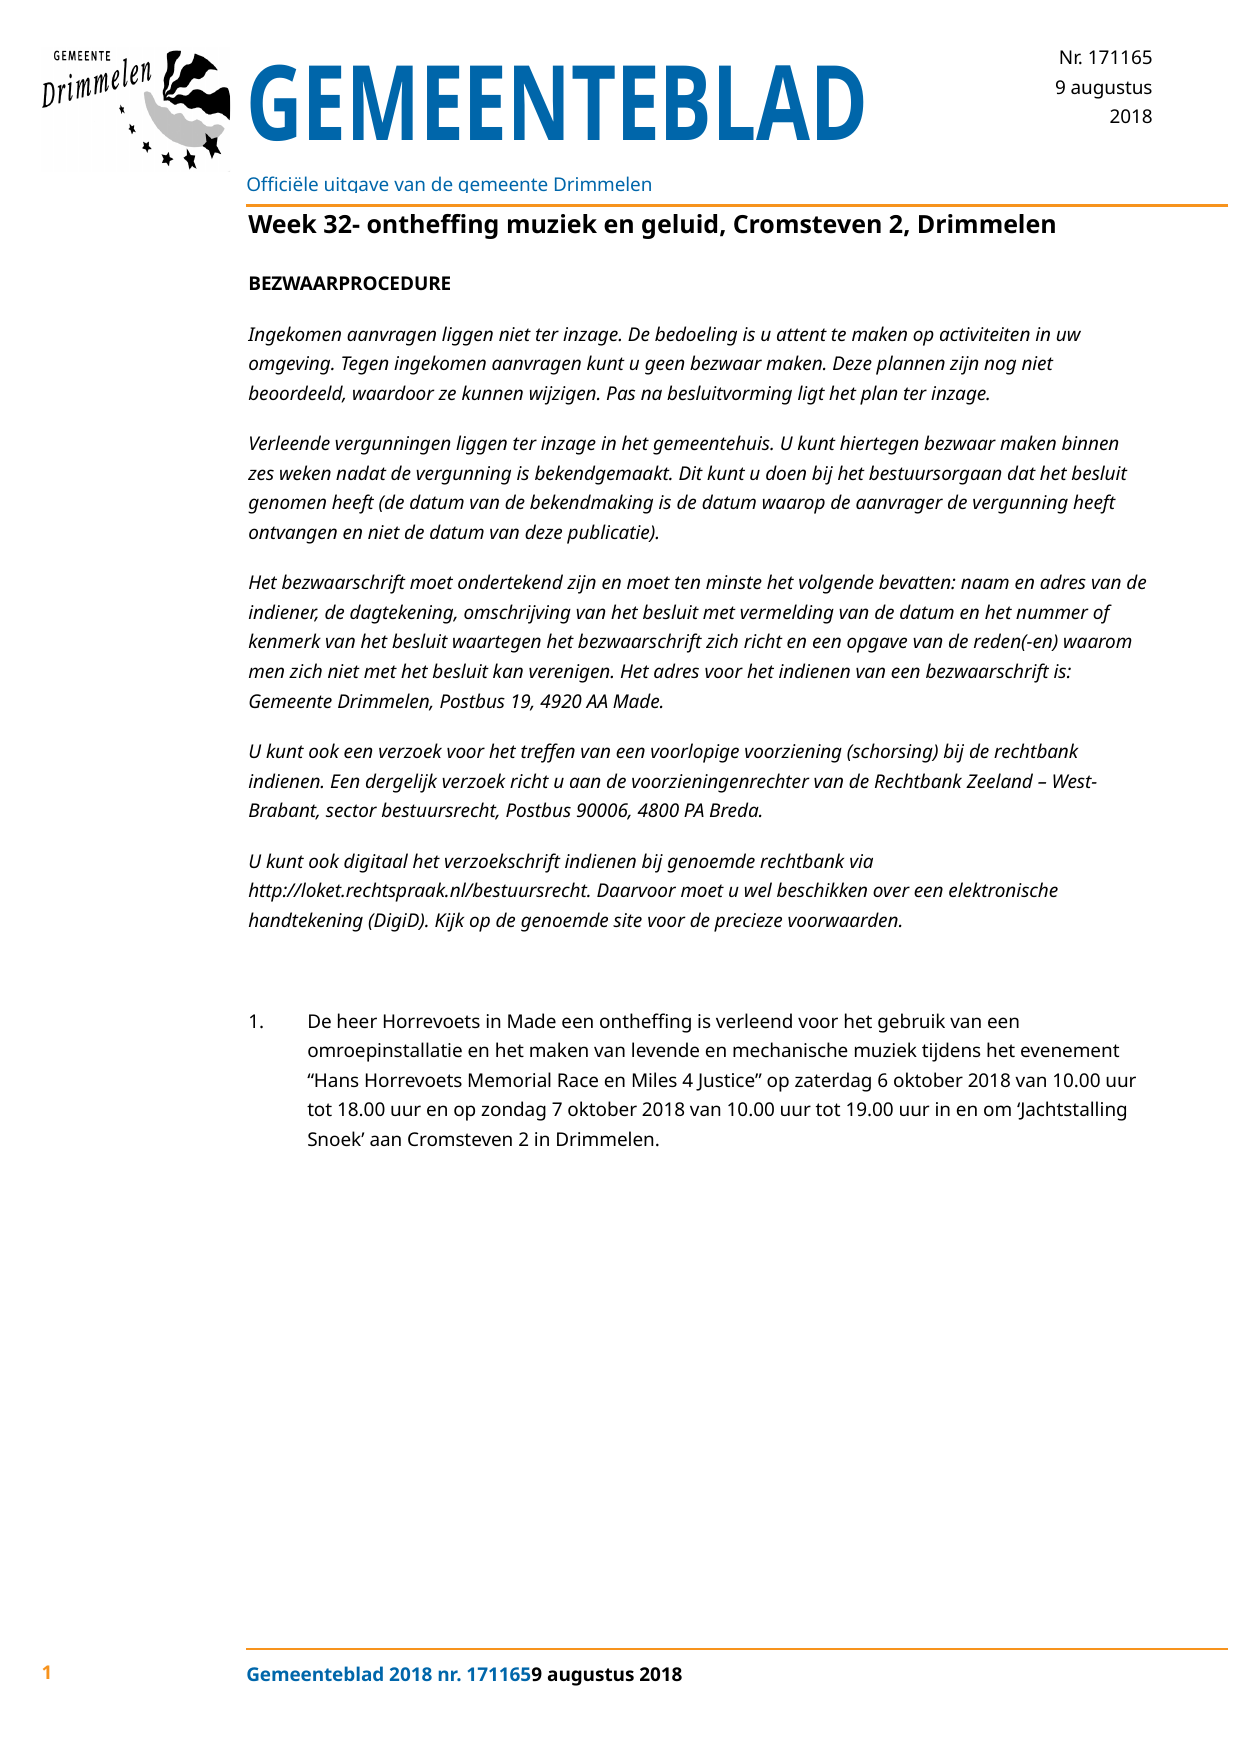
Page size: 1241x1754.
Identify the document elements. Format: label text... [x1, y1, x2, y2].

list De heer Horrevoets in Made een ontheffing is verleend voor het gebruik van een omroepinstallatie en het maken van levende en mechanische muziek tijdens het evenement “Hans Horrevoets Memorial Race en Miles 4 Justice” op zaterdag 6 oktober 2018 van 10.00 uur tot 18.00 uur en op zondag 7 oktober 2018 van 10.00 uur tot 19.00 uur in en om ‘Jachtstalling Snoek’ aan Cromsteven 2 in Drimmelen. [248, 1008, 1152, 1152]
text Ingekomen aanvragen liggen niet ter inzage. De bedoeling is u attent te maken op activiteiten in uw omgeving. Tegen ingekomen aanvragen kunt u geen bezwaar maken. Deze plannen zijn nog niet beoordeeld, waardoor ze kunnen wijzigen. Pas na besluitvorming ligt het plan ter inzage. [248, 321, 1152, 406]
text Week 32- ontheffing muziek en geluid, Cromsteven 2, Drimmelen [248, 207, 1152, 241]
text BEZWAARPROCEDURE [248, 270, 1152, 296]
picture [41, 47, 231, 172]
text U kunt ook een verzoek voor het treffen van een voorlopige voorziening (schorsing) bij de rechtbank indienen. Een dergelijk verzoek richt u aan de voorzieningenrechter van de Rechtbank Zeeland – West-Brabant, sector bestuursrecht, Postbus 90006, 4800 PA Breda. [248, 738, 1152, 823]
text Het bezwaarschrift moet ondertekend zijn en moet ten minste het volgende bevatten: naam en adres van de indiener, de dagtekening, omschrijving van het besluit met vermelding van de datum en het nummer of kenmerk van het besluit waartegen het bezwaarschrift zich richt en een opgave van de reden(-en) waarom men zich niet met het besluit kan verenigen. Het adres voor het indienen van een bezwaarschrift is: Gemeente Drimmelen, Postbus 19, 4920 AA Made. [248, 569, 1152, 713]
text U kunt ook digitaal het verzoekschrift indienen bij genoemde rechtbank via http://loket.rechtspraak.nl/bestuursrecht. Daarvoor moet u wel beschikken over een elektronische handtekening (DigiD). Kijk op de genoemde site voor de precieze voorwaarden. [248, 848, 1152, 933]
text Verleende vergunningen liggen ter inzage in het gemeentehuis. U kunt hiertegen bezwaar maken binnen zes weken nadat de vergunning is bekendgemaakt. Dit kunt u doen bij het bestuursorgaan dat het besluit genomen heeft (de datum van de bekendmaking is de datum waarop de aanvrager de vergunning heeft ontvangen en niet de datum van deze publicatie). [248, 430, 1152, 545]
